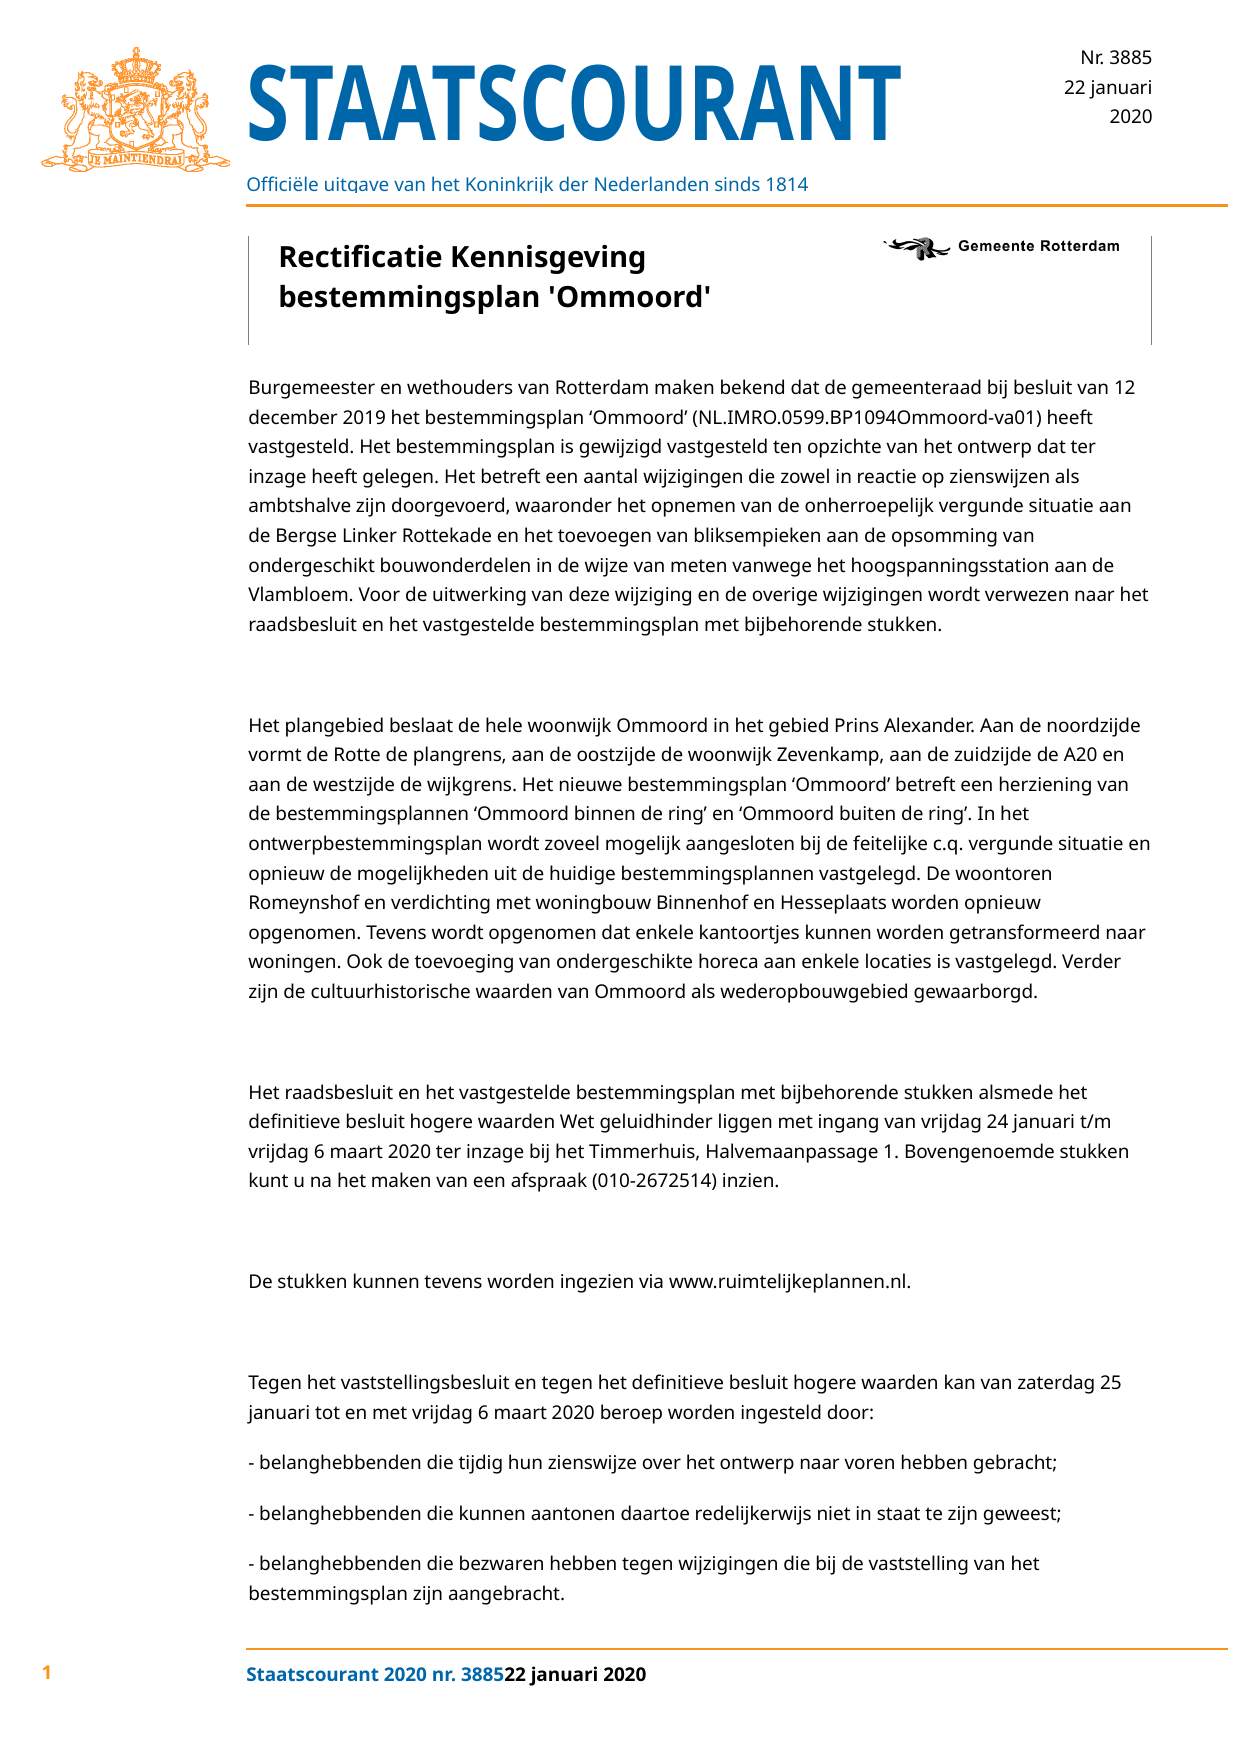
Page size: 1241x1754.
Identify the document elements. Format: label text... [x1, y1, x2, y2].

text - belanghebbenden die bezwaren hebben tegen wijzigingen die bij de vaststelling van het bestemmingsplan zijn aangebracht. [248, 1550, 1152, 1605]
picture [882, 236, 1119, 261]
text - belanghebbenden die kunnen aantonen daartoe redelijkerwijs niet in staat te zijn geweest; [248, 1500, 1152, 1525]
text Tegen het vaststellingsbesluit en tegen het definitieve besluit hogere waarden kan van zaterdag 25 januari tot en met vrijdag 6 maart 2020 beroep worden ingesteld door: [248, 1369, 1152, 1424]
text Burgemeester en wethouders van Rotterdam maken bekend dat de gemeenteraad bij besluit van 12 december 2019 het bestemmingsplan ‘Ommoord’ (NL.IMRO.0599.BP1094Ommoord-va01) heeft vastgesteld. Het bestemmingsplan is gewijzigd vastgesteld ten opzichte van het ontwerp dat ter inzage heeft gelegen. Het betreft een aantal wijzigingen die zowel in reactie op zienswijzen als ambtshalve zijn doorgevoerd, waaronder het opnemen van de onherroepelijk vergunde situatie aan de Bergse Linker Rottekade en het toevoegen van bliksempieken aan de opsomming van ondergeschikt bouwonderdelen in de wijze van meten vanwege het hoogspanningsstation aan de Vlambloem. Voor de uitwerking van deze wijziging en de overige wijzigingen wordt verwezen naar het raadsbesluit en het vastgestelde bestemmingsplan met bijbehorende stukken. [248, 374, 1152, 637]
text Het raadsbesluit en het vastgestelde bestemmingsplan met bijbehorende stukken alsmede het definitieve besluit hogere waarden Wet geluidhinder liggen met ingang van vrijdag 24 januari t/m vrijdag 6 maart 2020 ter inzage bij het Timmerhuis, Halvemaanpassage 1. Bovengenoemde stukken kunt u na het maken van een afspraak (010-2672514) inzien. [248, 1079, 1152, 1193]
table_header [850, 236, 1151, 345]
table_header Rectificatie Kennisgeving bestemmingsplan 'Ommoord' [249, 236, 850, 345]
text Het plangebied beslaat de hele woonwijk Ommoord in het gebied Prins Alexander. Aan de noordzijde vormt de Rotte de plangrens, aan de oostzijde de woonwijk Zevenkamp, aan de zuidzijde de A20 en aan de westzijde de wijkgrens. Het nieuwe bestemmingsplan ‘Ommoord’ betreft een herziening van de bestemmingsplannen ‘Ommoord binnen de ring’ en ‘Ommoord buiten de ring’. In het ontwerpbestemmingsplan wordt zoveel mogelijk aangesloten bij de feitelijke c.q. vergunde situatie en opnieuw de mogelijkheden uit de huidige bestemmingsplannen vastgelegd. De woontoren Romeynshof en verdichting met woningbouw Binnenhof en Hesseplaats worden opnieuw opgenomen. Tevens wordt opgenomen dat enkele kantoortjes kunnen worden getransformeerd naar woningen. Ook de toevoeging van ondergeschikte horeca aan enkele locaties is vastgelegd. Verder zijn de cultuurhistorische waarden van Ommoord als wederopbouwgebied gewaarborgd. [248, 712, 1152, 1004]
text - belanghebbenden die tijdig hun zienswijze over het ontwerp naar voren hebben gebracht; [248, 1449, 1152, 1475]
text De stukken kunnen tevens worden ingezien via www.ruimtelijkeplannen.nl. [248, 1268, 1152, 1294]
picture [41, 47, 231, 172]
